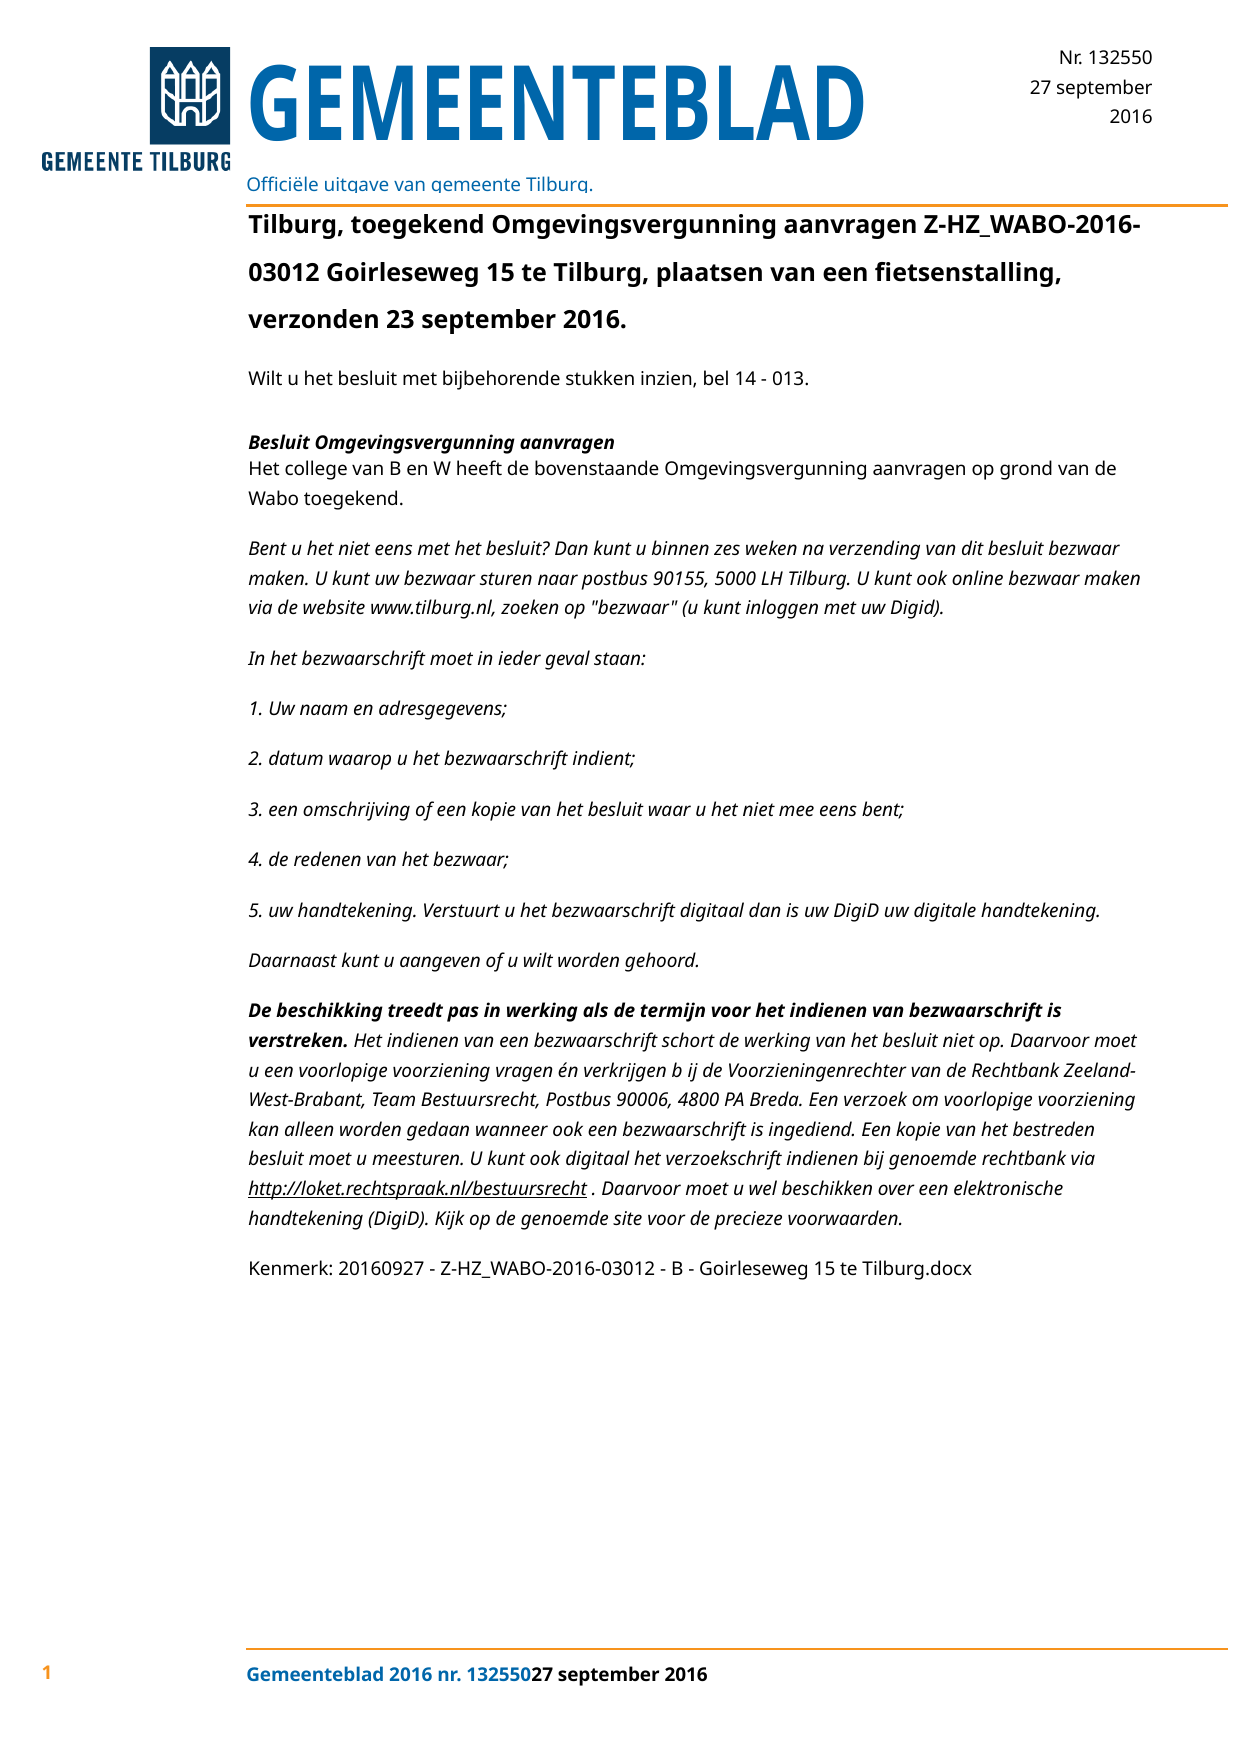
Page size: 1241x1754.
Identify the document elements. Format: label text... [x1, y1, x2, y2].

text Kenmerk: 20160927 - Z-HZ_WABO-2016-03012 - B - Goirleseweg 15 te Tilburg.docx [248, 1255, 1152, 1281]
text 5. uw handtekening. Verstuurt u het bezwaarschrift digitaal dan is uw DigiD uw digitale handtekening. [248, 897, 1152, 923]
text 2. datum waarop u het bezwaarschrift indient; [248, 746, 1152, 771]
text 4. de redenen van het bezwaar; [248, 846, 1152, 872]
text Bent u het niet eens met het besluit? Dan kunt u binnen zes weken na verzending van dit besluit bezwaar maken. U kunt uw bezwaar sturen naar postbus 90155, 5000 LH Tilburg. U kunt ook online bezwaar maken via de website www.tilburg.nl, zoeken op "bezwaar" (u kunt inloggen met uw Digid). [248, 535, 1152, 620]
picture [41, 47, 231, 172]
text Tilburg, toegekend Omgevingsvergunning aanvragen Z-HZ_WABO-2016-03012 Goirleseweg 15 te Tilburg, plaatsen van een fietsenstalling, verzonden 23 september 2016. [248, 207, 1152, 336]
text Daarnaast kunt u aangeven of u wilt worden gehoord. [248, 947, 1152, 973]
text In het bezwaarschrift moet in ieder geval staan: [248, 645, 1152, 671]
text Het college van B en W heeft de bovenstaande Omgevingsvergunning aanvragen op grond van de Wabo toegekend. [248, 455, 1152, 511]
text Besluit Omgevingsvergunning aanvragen [248, 429, 1152, 455]
text Wilt u het besluit met bijbehorende stukken inzien, bel 14 - 013. [248, 366, 1152, 391]
text 1. Uw naam en adresgegevens; [248, 695, 1152, 721]
text 3. een omschrijving of een kopie van het besluit waar u het niet mee eens bent; [248, 796, 1152, 822]
text De beschikking treedt pas in werking als de termijn voor het indienen van bezwaarschrift is verstreken. Het indienen van een bezwaarschrift schort de werking van het besluit niet op. Daarvoor moet u een voorlopige voorziening vragen én verkrijgen b ij de Voorzieningenrechter van de Rechtbank Zeeland-West-Brabant, Team Bestuursrecht, Postbus 90006, 4800 PA Breda. Een verzoek om voorlopige voorziening kan alleen worden gedaan wanneer ook een bezwaarschrift is ingediend. Een kopie van het bestreden besluit moet u meesturen. U kunt ook digitaal het verzoekschrift indienen bij genoemde rechtbank via http://loket.rechtspraak.nl/bestuursrecht . Daarvoor moet u wel beschikken over een elektronische handtekening (DigiD). Kijk op de genoemde site voor de precieze voorwaarden. [248, 998, 1152, 1231]
